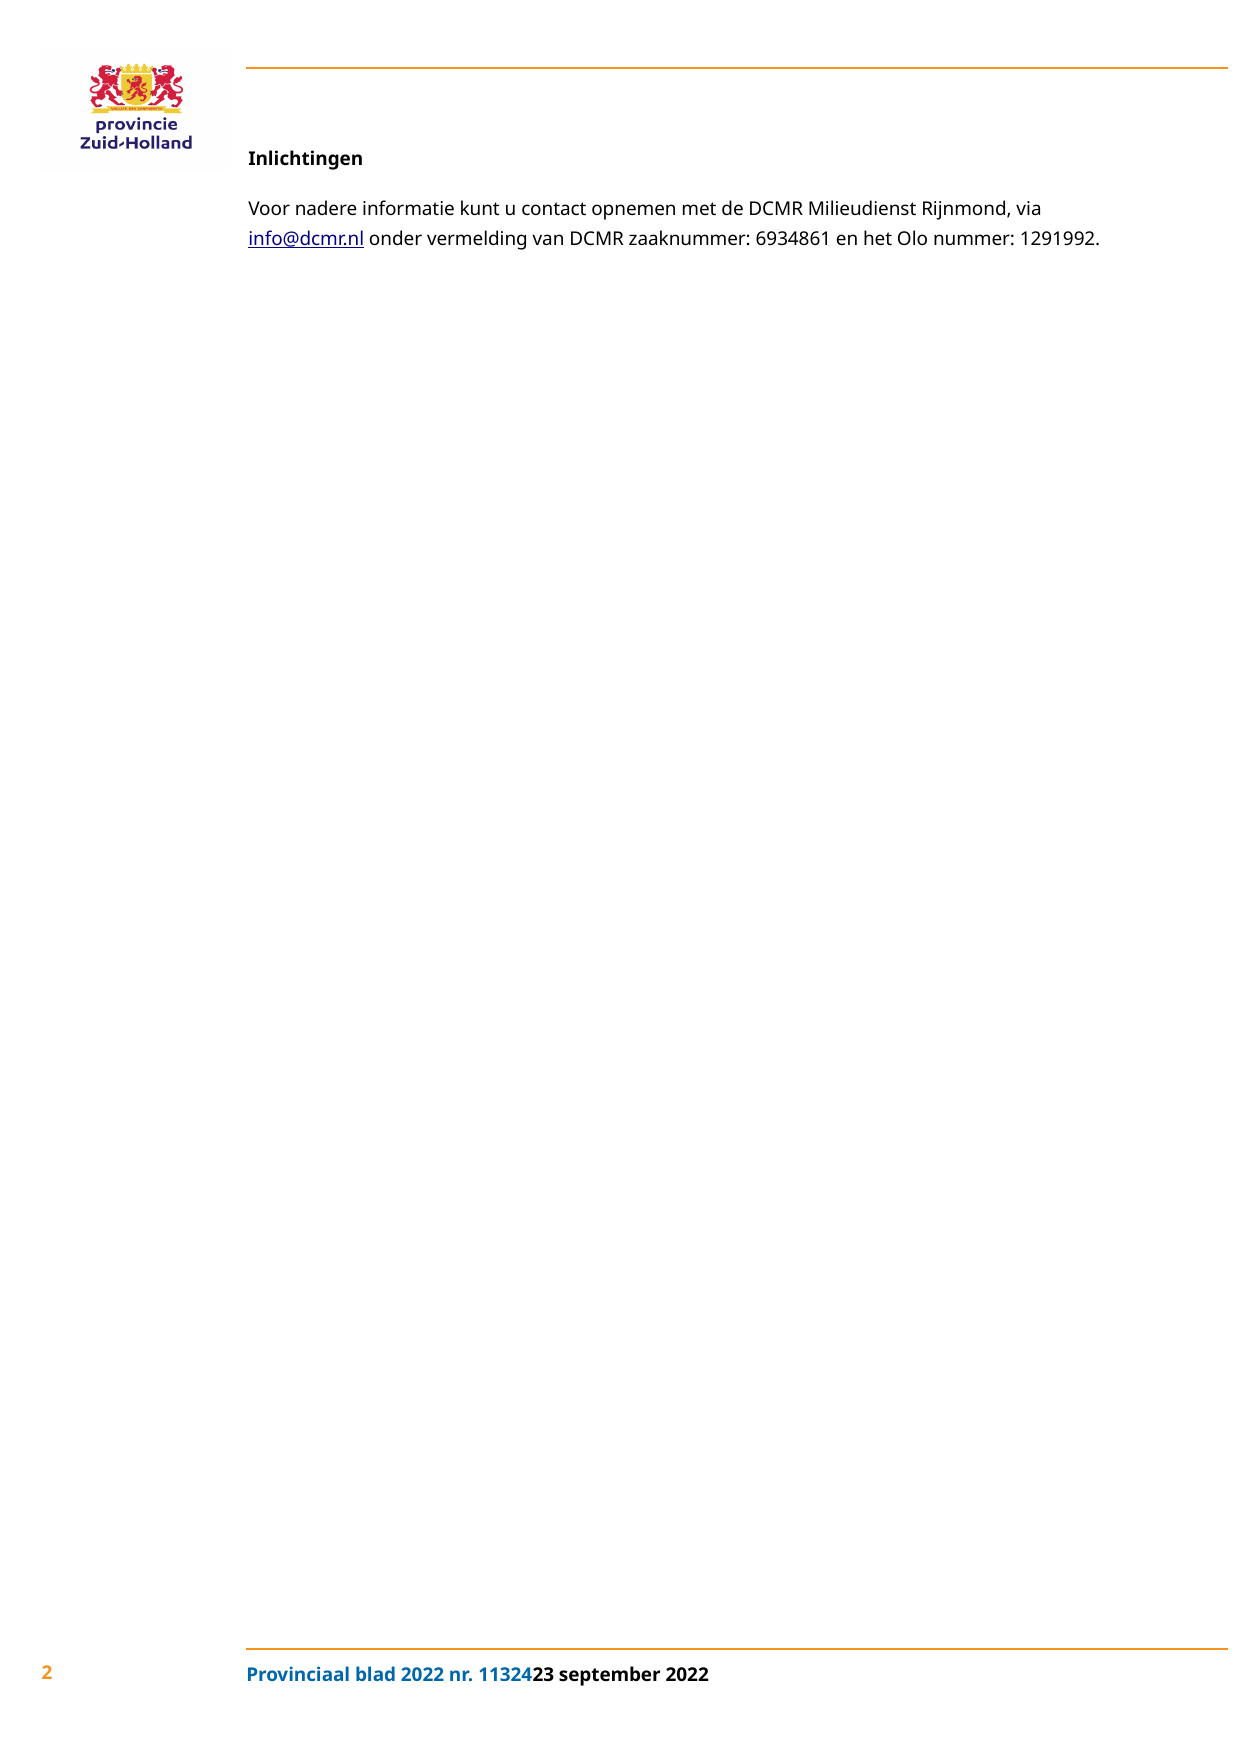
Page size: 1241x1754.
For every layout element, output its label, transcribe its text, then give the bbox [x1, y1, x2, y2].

text Voor nadere informatie kunt u contact opnemen met de DCMR Milieudienst Rijnmond, via info@dcmr.nl onder vermelding van DCMR zaaknummer: 6934861 en het Olo nummer: 1291992. [248, 196, 1152, 251]
text Inlichtingen [248, 145, 1152, 171]
picture [41, 47, 231, 172]
